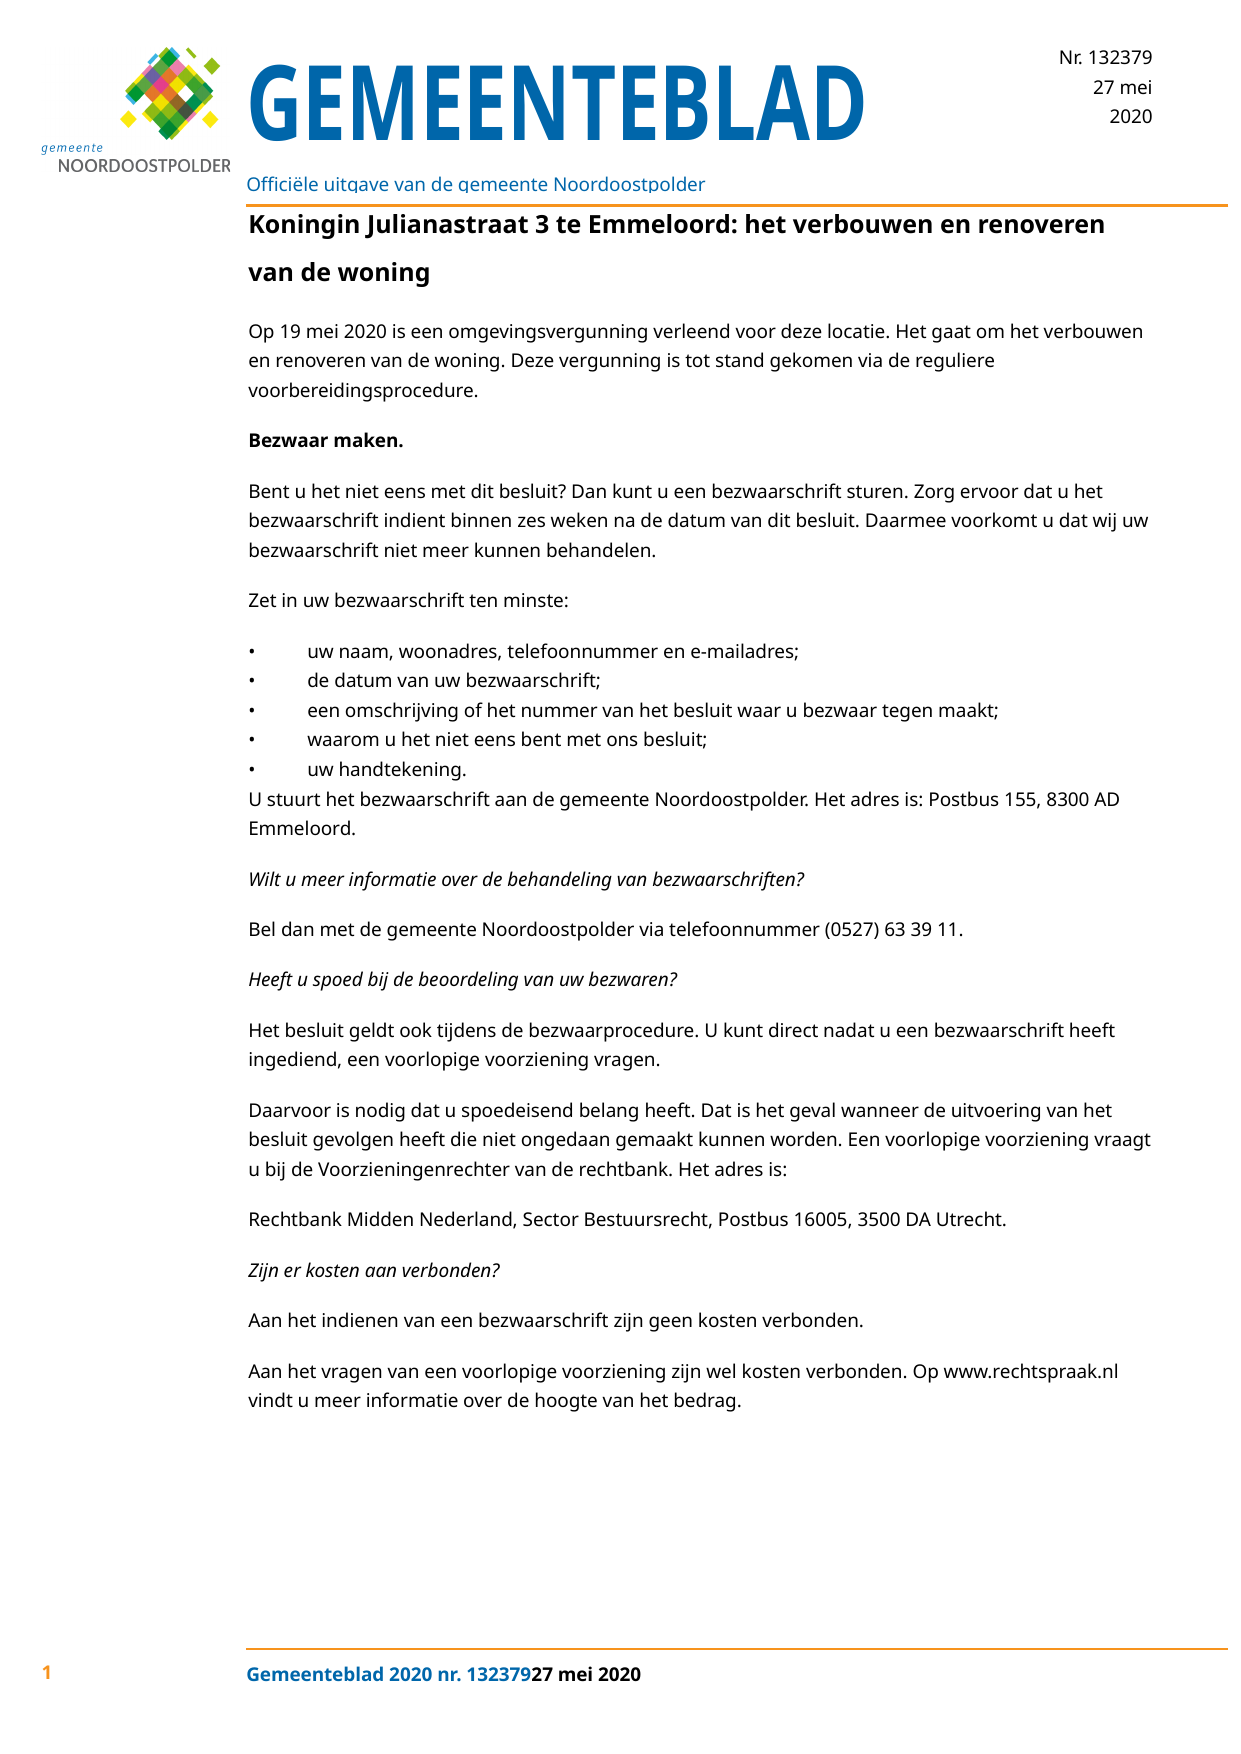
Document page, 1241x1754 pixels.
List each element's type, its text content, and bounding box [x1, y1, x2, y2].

list een omschrijving of het nummer van het besluit waar u bezwaar tegen maakt; [248, 697, 1152, 723]
list uw handtekening. [248, 756, 1152, 782]
text Rechtbank Midden Nederland, Sector Bestuursrecht, Postbus 16005, 3500 DA Utrecht. [248, 1207, 1152, 1232]
text Aan het indienen van een bezwaarschrift zijn geen kosten verbonden. [248, 1307, 1152, 1333]
text Zet in uw bezwaarschrift ten minste: [248, 587, 1152, 613]
text U stuurt het bezwaarschrift aan de gemeente Noordoostpolder. Het adres is: Postbus 155, 8300 AD Emmeloord. [248, 786, 1152, 841]
text Op 19 mei 2020 is een omgevingsvergunning verleend voor deze locatie. Het gaat om het verbouwen en renoveren van de woning. Deze vergunning is tot stand gekomen via de reguliere voorbereidingsprocedure. [248, 318, 1152, 403]
text Koningin Julianastraat 3 te Emmeloord: het verbouwen en renoveren van de woning [248, 207, 1152, 288]
text Zijn er kosten aan verbonden? [248, 1257, 1152, 1283]
picture [41, 47, 231, 172]
text Het besluit geldt ook tijdens de bezwaarprocedure. U kunt direct nadat u een bezwaarschrift heeft ingediend, een voorlopige voorziening vragen. [248, 1017, 1152, 1072]
text Bent u het niet eens met dit besluit? Dan kunt u een bezwaarschrift sturen. Zorg ervoor dat u het bezwaarschrift indient binnen zes weken na de datum van dit besluit. Daarmee voorkomt u dat wij uw bezwaarschrift niet meer kunnen behandelen. [248, 478, 1152, 563]
text Bel dan met de gemeente Noordoostpolder via telefoonnummer (0527) 63 39 11. [248, 916, 1152, 942]
list waarom u het niet eens bent met ons besluit; [248, 727, 1152, 752]
list de datum van uw bezwaarschrift; [248, 667, 1152, 693]
text Wilt u meer informatie over de behandeling van bezwaarschriften? [248, 866, 1152, 892]
list uw naam, woonadres, telefoonnummer en e-mailadres; [248, 638, 1152, 664]
text Bezwaar maken. [248, 427, 1152, 453]
text Heeft u spoed bij de beoordeling van uw bezwaren? [248, 967, 1152, 992]
text Aan het vragen van een voorlopige voorziening zijn wel kosten verbonden. Op www.rechtspraak.nl vindt u meer informatie over de hoogte van het bedrag. [248, 1358, 1152, 1413]
text Daarvoor is nodig dat u spoedeisend belang heeft. Dat is het geval wanneer de uitvoering van het besluit gevolgen heeft die niet ongedaan gemaakt kunnen worden. Een voorlopige voorziening vraagt u bij de Voorzieningenrechter van de rechtbank. Het adres is: [248, 1097, 1152, 1182]
